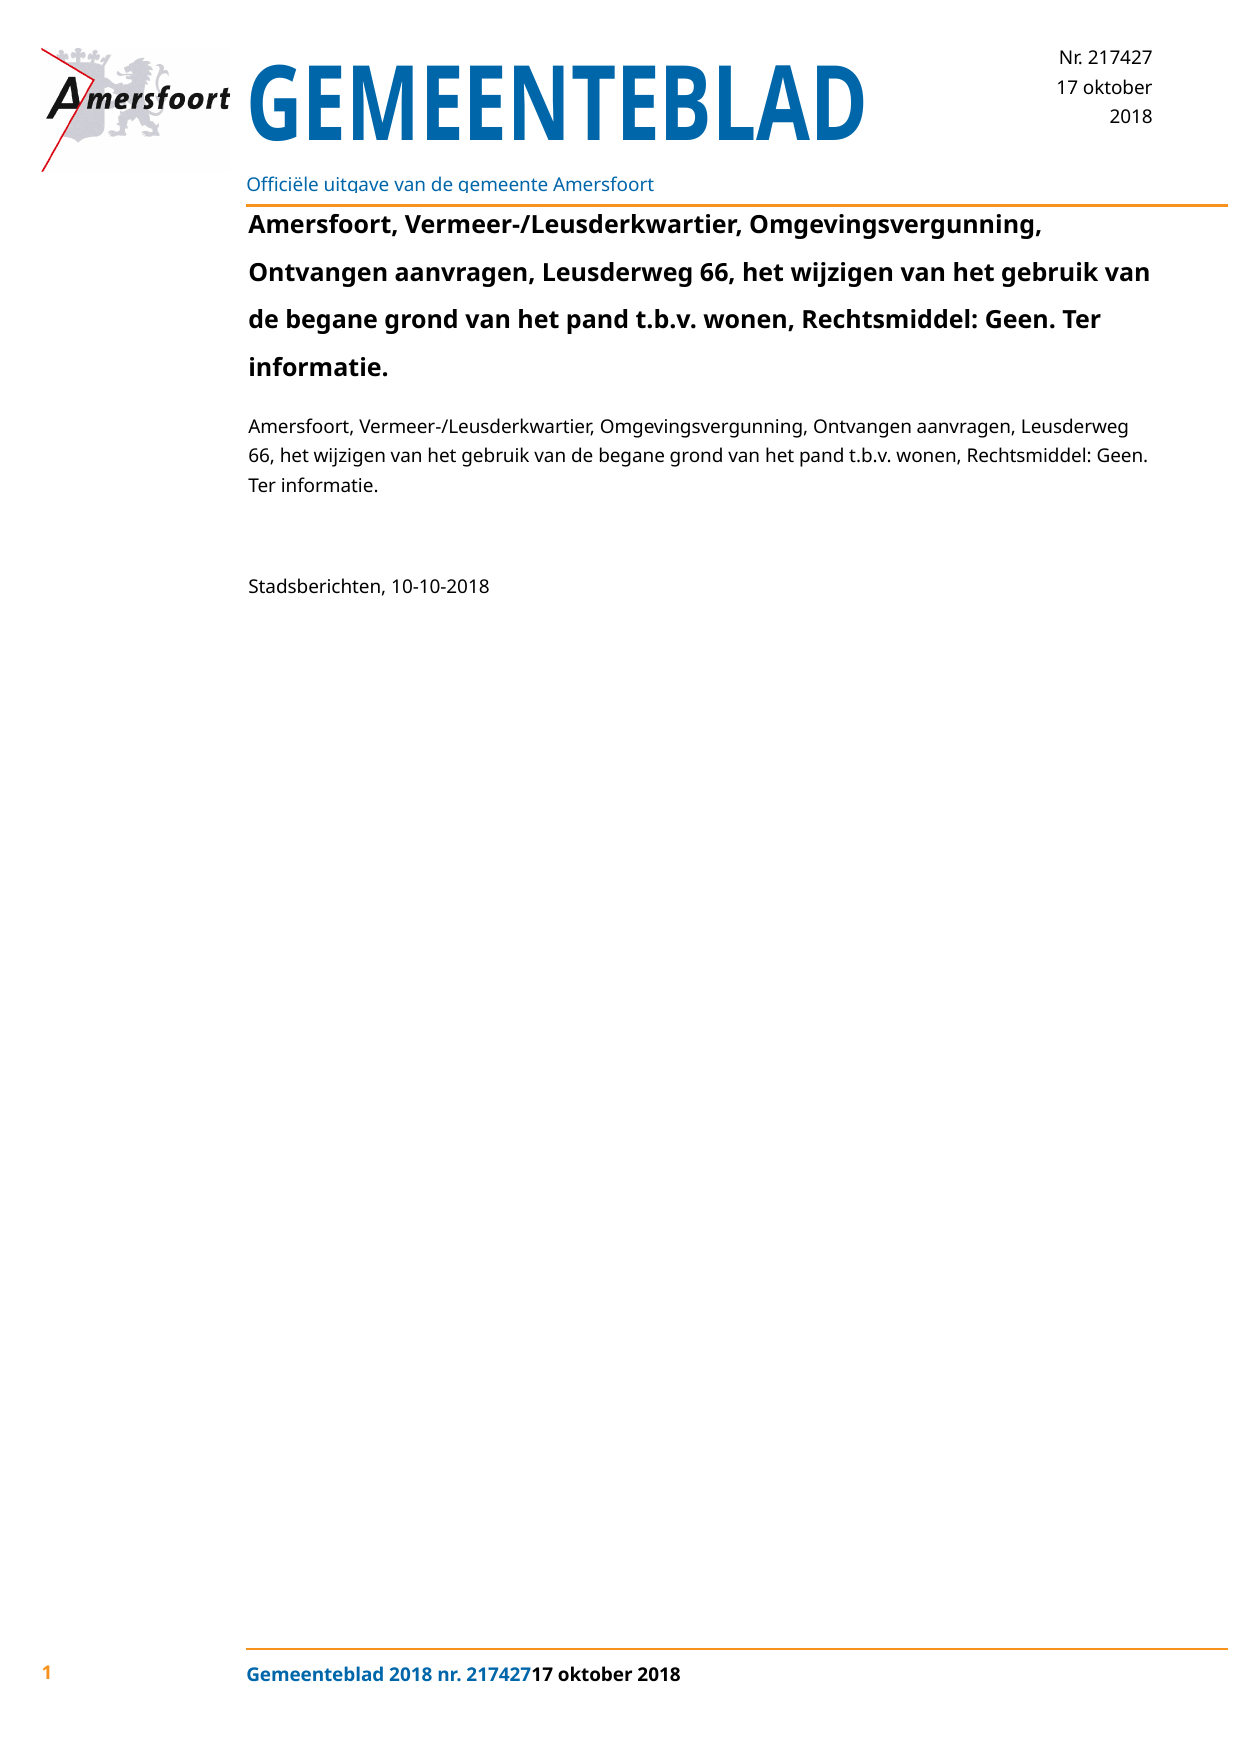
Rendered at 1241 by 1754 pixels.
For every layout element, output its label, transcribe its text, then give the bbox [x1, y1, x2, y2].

text Stadsberichten, 10-10-2018 [248, 573, 1152, 599]
text Amersfoort, Vermeer-/Leusderkwartier, Omgevingsvergunning, Ontvangen aanvragen, Leusderweg 66, het wijzigen van het gebruik van de begane grond van het pand t.b.v. wonen, Rechtsmiddel: Geen. Ter informatie. [248, 207, 1152, 384]
picture [41, 47, 231, 172]
text Amersfoort, Vermeer-/Leusderkwartier, Omgevingsvergunning, Ontvangen aanvragen, Leusderweg 66, het wijzigen van het gebruik van de begane grond van het pand t.b.v. wonen, Rechtsmiddel: Geen. Ter informatie. [248, 413, 1152, 498]
